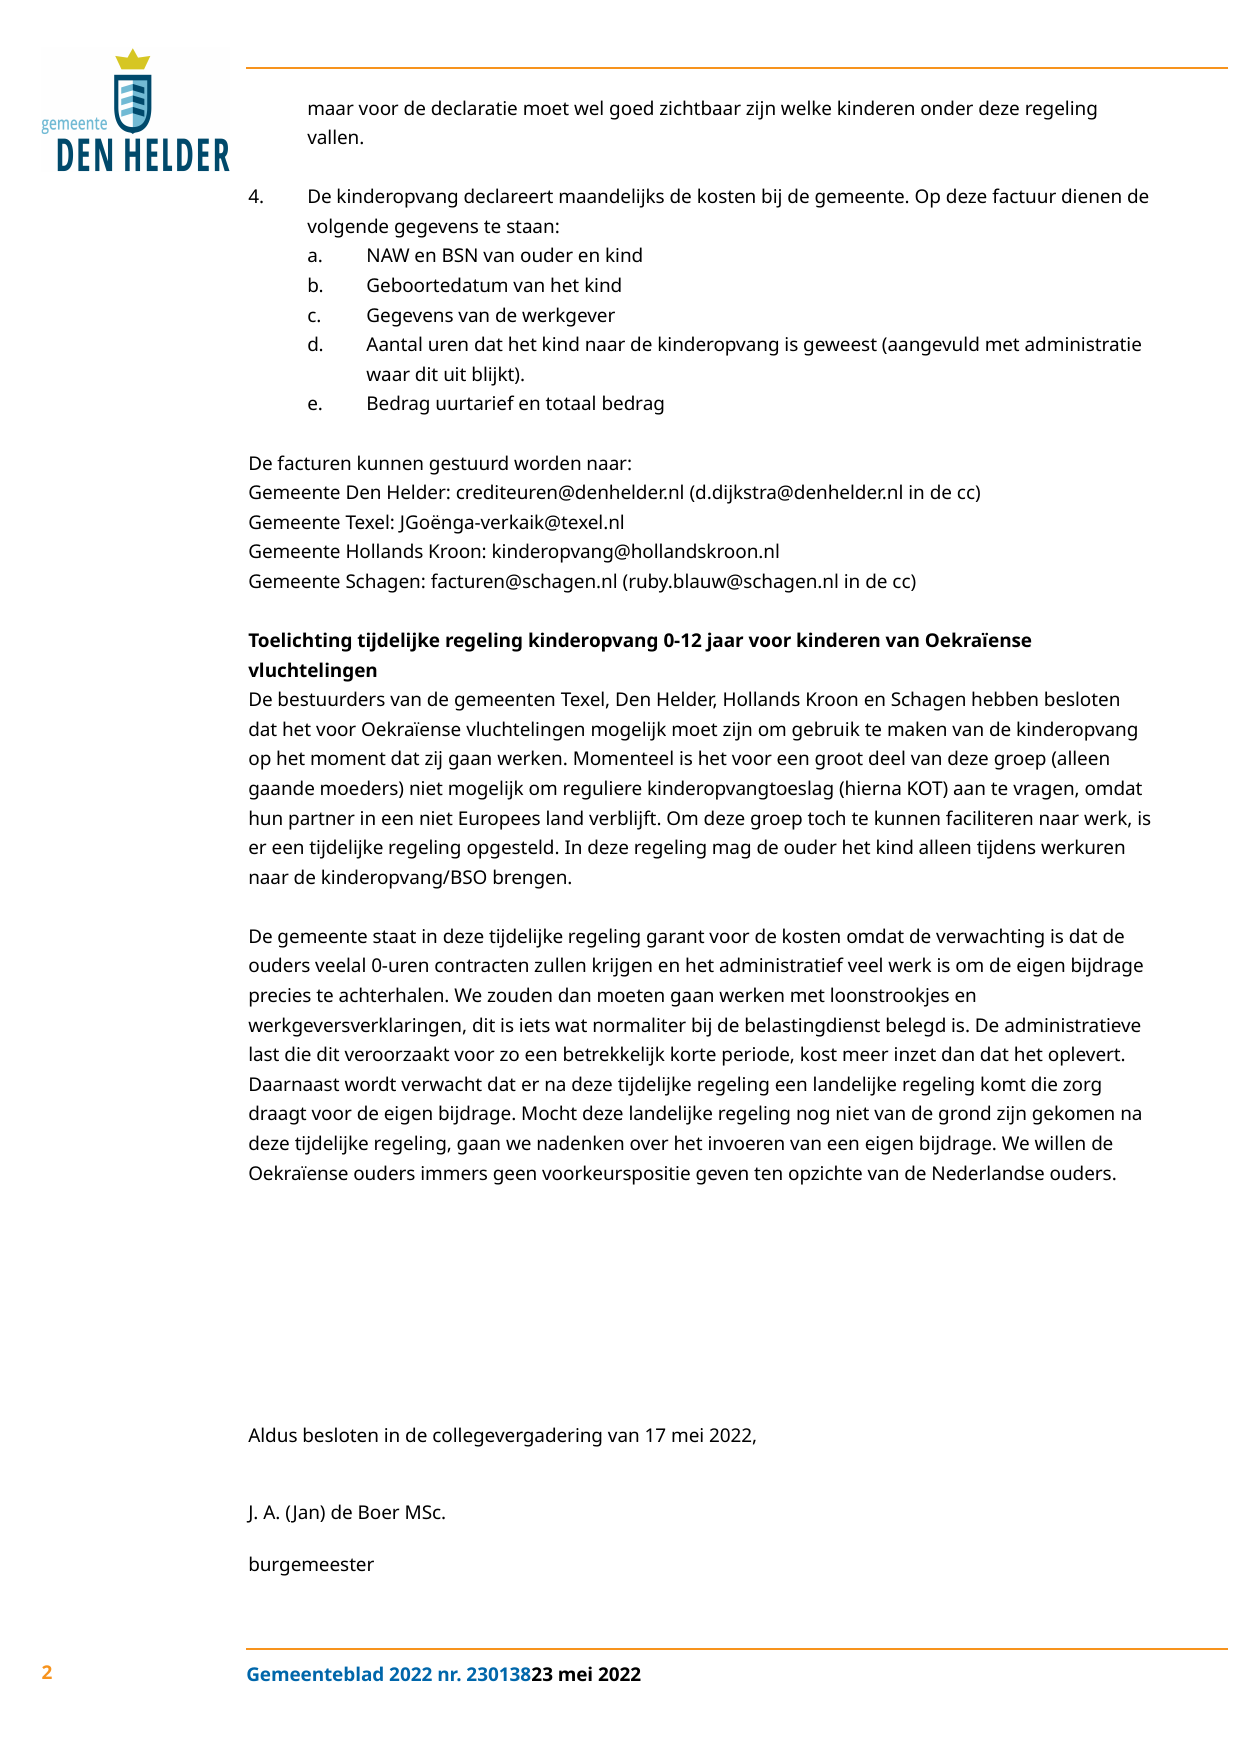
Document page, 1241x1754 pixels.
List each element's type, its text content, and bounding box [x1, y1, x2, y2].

text De gemeente staat in deze tijdelijke regeling garant voor de kosten omdat de verwachting is dat de ouders veelal 0-uren contracten zullen krijgen en het administratief veel werk is om de eigen bijdrage precies te achterhalen. We zouden dan moeten gaan werken met loonstrookjes en werkgeversverklaringen, dit is iets wat normaliter bij de belastingdienst belegd is. De administratieve last die dit veroorzaakt voor zo een betrekkelijk korte periode, kost meer inzet dan dat het oplevert. Daarnaast wordt verwacht dat er na deze tijdelijke regeling een landelijke regeling komt die zorg draagt voor de eigen bijdrage. Mocht deze landelijke regeling nog niet van de grond zijn gekomen na deze tijdelijke regeling, gaan we nadenken over het invoeren van een eigen bijdrage. We willen de Oekraïense ouders immers geen voorkeurspositie geven ten opzichte van de Nederlandse ouders. [248, 923, 1152, 1186]
text Gemeente Texel: JGoënga-verkaik@texel.nl [248, 509, 1152, 535]
picture [220, 160, 224, 172]
text Toelichting tijdelijke regeling kinderopvang 0-12 jaar voor kinderen van Oekraïense vluchtelingen [248, 627, 1152, 683]
text J. A. (Jan) de Boer MSc. [248, 1499, 1152, 1525]
text De bestuurders van de gemeenten Texel, Den Helder, Hollands Kroon en Schagen hebben besloten dat het voor Oekraïense vluchtelingen mogelijk moet zijn om gebruik te maken van de kinderopvang op het moment dat zij gaan werken. Momenteel is het voor een groot deel van deze groep (alleen gaande moeders) niet mogelijk om reguliere kinderopvangtoeslag (hierna KOT) aan te vragen, omdat hun partner in een niet Europees land verblijft. Om deze groep toch te kunnen faciliteren naar werk, is er een tijdelijke regeling opgesteld. In deze regeling mag de ouder het kind alleen tijdens werkuren naar de kinderopvang/BSO brengen. [248, 686, 1152, 890]
picture [182, 144, 187, 165]
text De facturen kunnen gestuurd worden naar: [248, 450, 1152, 476]
picture [41, 47, 231, 172]
list NAW en BSN van ouder en kind [307, 243, 1152, 268]
picture [63, 144, 68, 165]
text Gemeente Den Helder: crediteuren@denhelder.nl (d.dijkstra@denhelder.nl in de cc) [248, 479, 1152, 505]
picture [130, 157, 135, 172]
list Geboortedatum van het kind [307, 272, 1152, 298]
text Aldus besloten in de collegevergadering van 17 mei 2022, [248, 1422, 1152, 1448]
picture [100, 154, 106, 172]
list maar voor de declaratie moet wel goed zichtbaar zijn welke kinderen onder deze regeling vallen. [248, 95, 1152, 150]
text Gemeente Schagen: facturen@schagen.nl (ruby.blauw@schagen.nl in de cc) [248, 568, 1152, 594]
list De kinderopvang declareert maandelijks de kosten bij de gemeente. Op deze factuur dienen de volgende gegevens te staan: [248, 183, 1152, 239]
list Bedrag uurtarief en totaal bedrag [307, 391, 1152, 416]
list Aantal uren dat het kind naar de kinderopvang is geweest (aangevuld met administratie waar dit uit blijkt). [307, 331, 1152, 387]
text Gemeente Hollands Kroon: kinderopvang@hollandskroon.nl [248, 538, 1152, 564]
text burgemeester [248, 1551, 1152, 1577]
list Gegevens van de werkgever [307, 302, 1152, 328]
